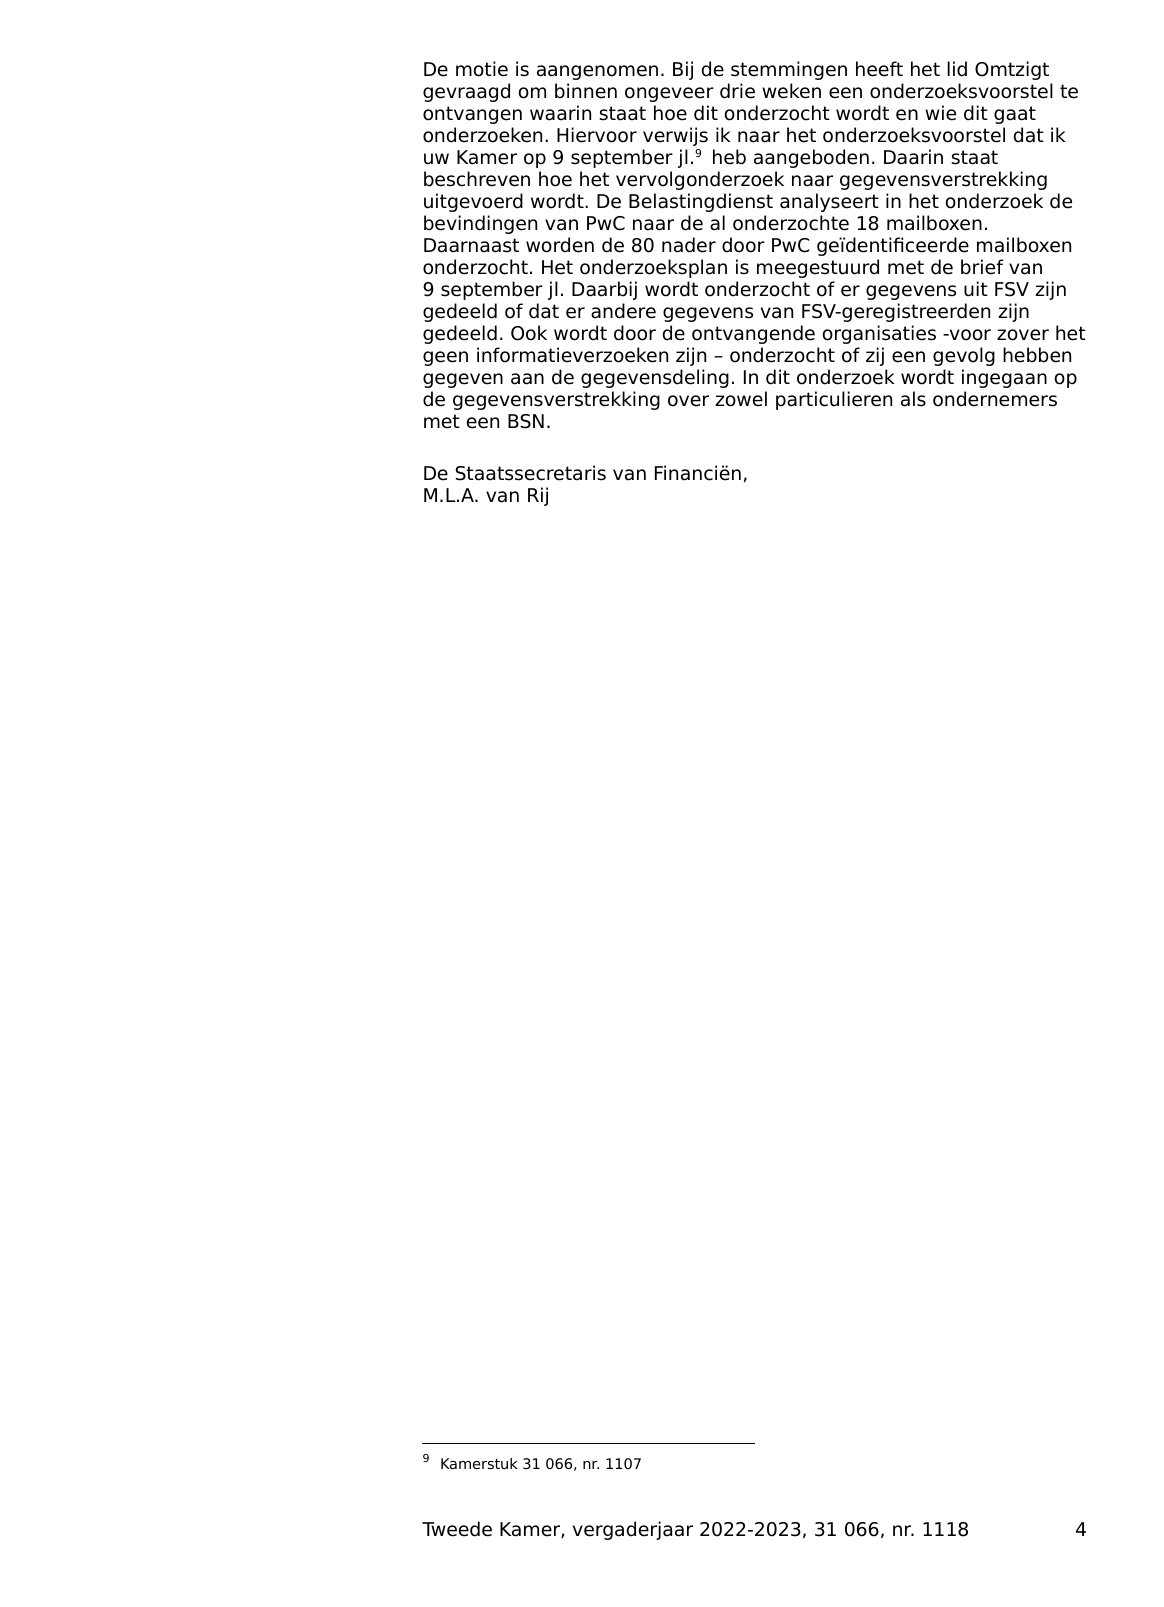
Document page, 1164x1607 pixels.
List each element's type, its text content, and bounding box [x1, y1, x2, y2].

text De motie is aangenomen. Bij de stemmingen heeft het lid Omtzigt gevraagd om binnen ongeveer drie weken een onderzoeksvoorstel te ontvangen waarin staat hoe dit onderzocht wordt en wie dit gaat onderzoeken. Hiervoor verwijs ik naar het onderzoeksvoorstel dat ik uw Kamer op 9 september jl. heb aangeboden. Daarin staat beschreven hoe het vervolgonderzoek naar gegevensverstrekking uitgevoerd wordt. De Belastingdienst analyseert in het onderzoek de bevindingen van PwC naar de al onderzochte 18 mailboxen. Daarnaast worden de 80 nader door PwC geïdentificeerde mailboxen onderzocht. Het onderzoeksplan is meegestuurd met de brief van 9 september jl. Daarbij wordt onderzocht of er gegevens uit FSV zijn gedeeld of dat er andere gegevens van FSV-geregistreerden zijn gedeeld. Ook wordt door de ontvangende organisaties -voor zover het geen informatieverzoeken zijn – onderzocht of zij een gevolg hebben gegeven aan de gegevensdeling. In dit onderzoek wordt ingegaan op de gegevensverstrekking over zowel particulieren als ondernemers met een BSN. [422, 59, 1087, 433]
text Kamerstuk 31 066, nr. 1107 [422, 1452, 1087, 1474]
text De Staatssecretaris van Financiën, M.L.A. van Rij [422, 463, 1087, 507]
